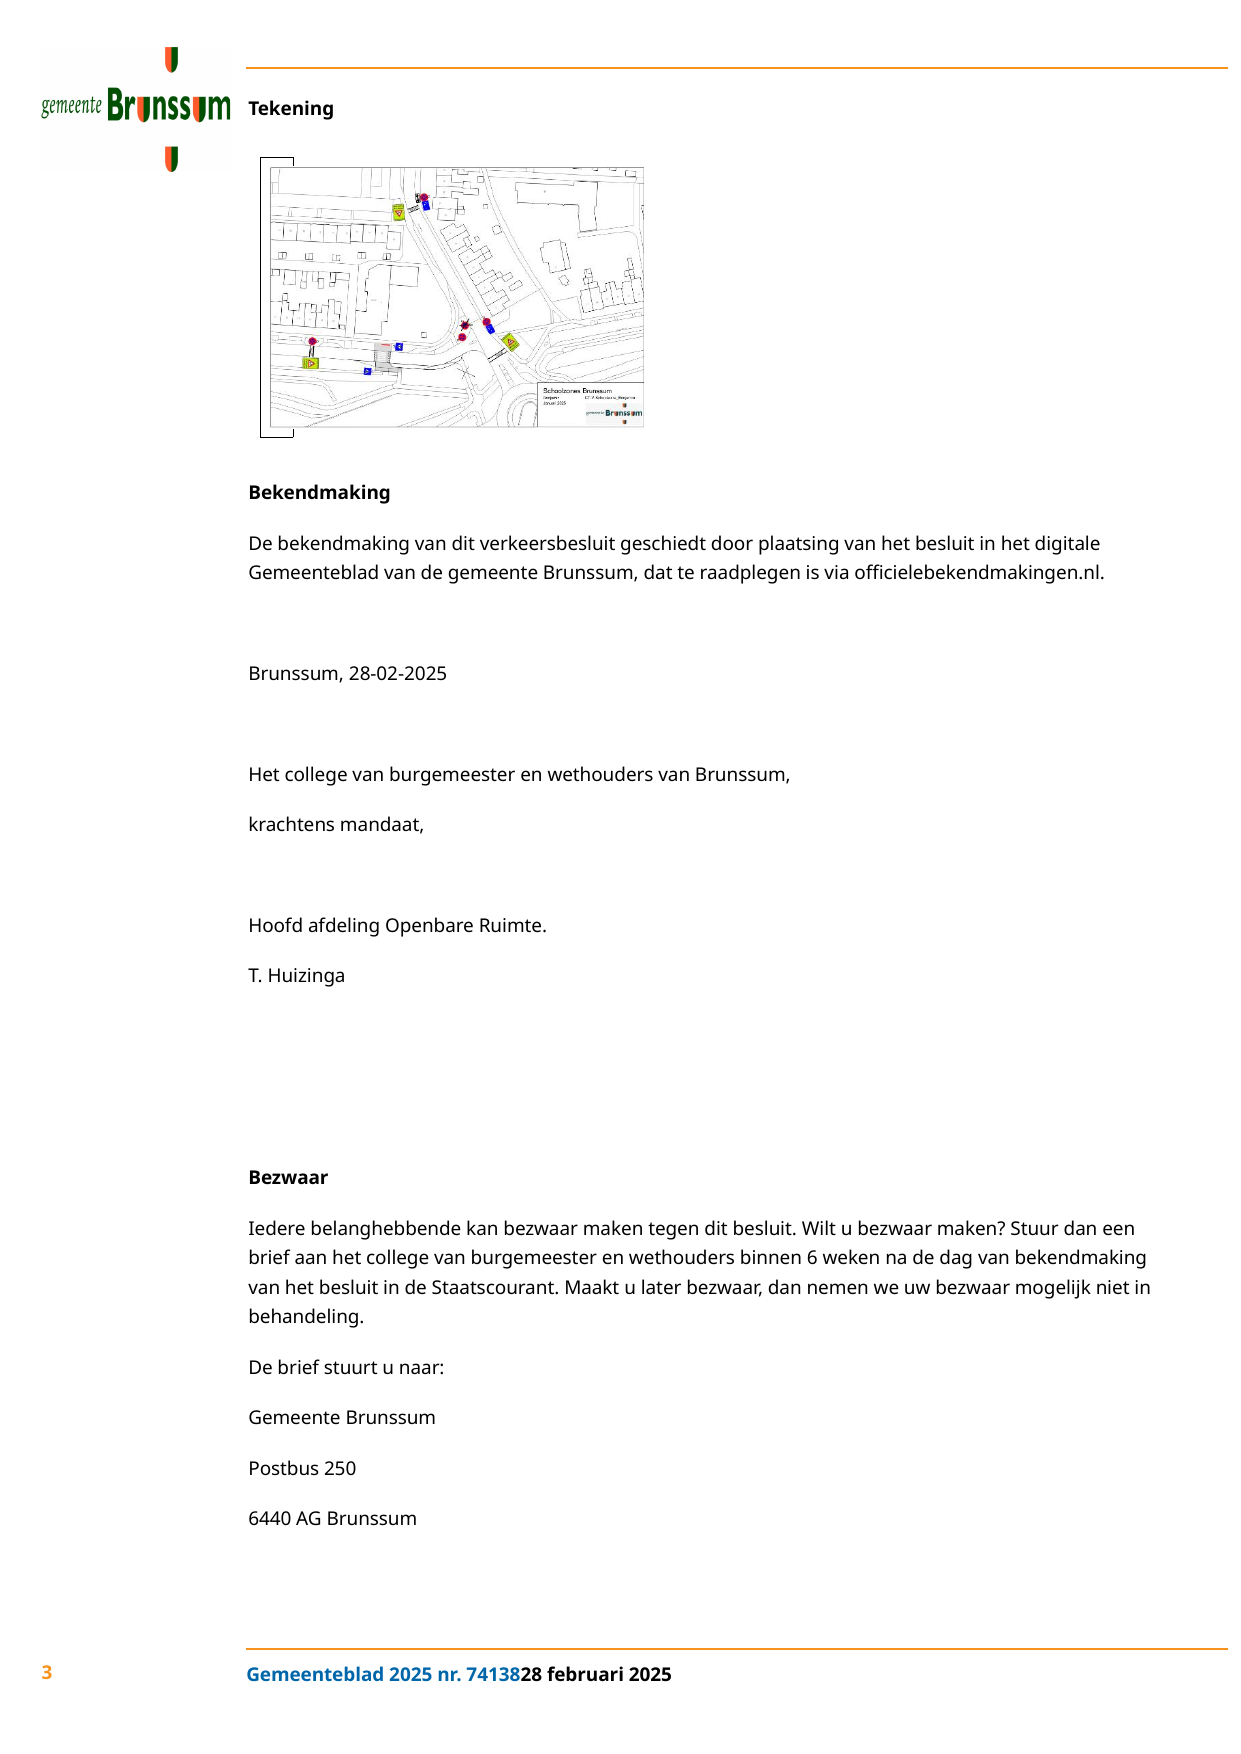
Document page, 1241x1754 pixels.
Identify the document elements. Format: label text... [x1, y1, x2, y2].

picture [268, 166, 646, 429]
text krachtens mandaat, [248, 811, 1152, 837]
text Brunssum, 28-02-2025 [248, 660, 1152, 686]
text Hoofd afdeling Openbare Ruimte. [248, 912, 1152, 938]
text 6440 AG Brunssum [248, 1505, 1152, 1531]
picture [41, 47, 231, 172]
text Gemeente Brunssum [248, 1404, 1152, 1430]
text De bekendmaking van dit verkeersbesluit geschiedt door plaatsing van het besluit in het digitale Gemeenteblad van de gemeente Brunssum, dat te raadplegen is via officielebekendmakingen.nl. [248, 530, 1152, 585]
text De brief stuurt u naar: [248, 1354, 1152, 1380]
text Postbus 250 [248, 1455, 1152, 1481]
text Bezwaar [248, 1164, 1152, 1190]
text Iedere belanghebbende kan bezwaar maken tegen dit besluit. Wilt u bezwaar maken? Stuur dan een brief aan het college van burgemeester en wethouders binnen 6 weken na de dag van bekendmaking van het besluit in de Staatscourant. Maakt u later bezwaar, dan nemen we uw bezwaar mogelijk niet in behandeling. [248, 1215, 1152, 1329]
text Het college van burgemeester en wethouders van Brunssum, [248, 761, 1152, 787]
text Tekening [248, 95, 1152, 121]
text Bekendmaking [248, 479, 1152, 505]
text T. Huizinga [248, 963, 1152, 988]
